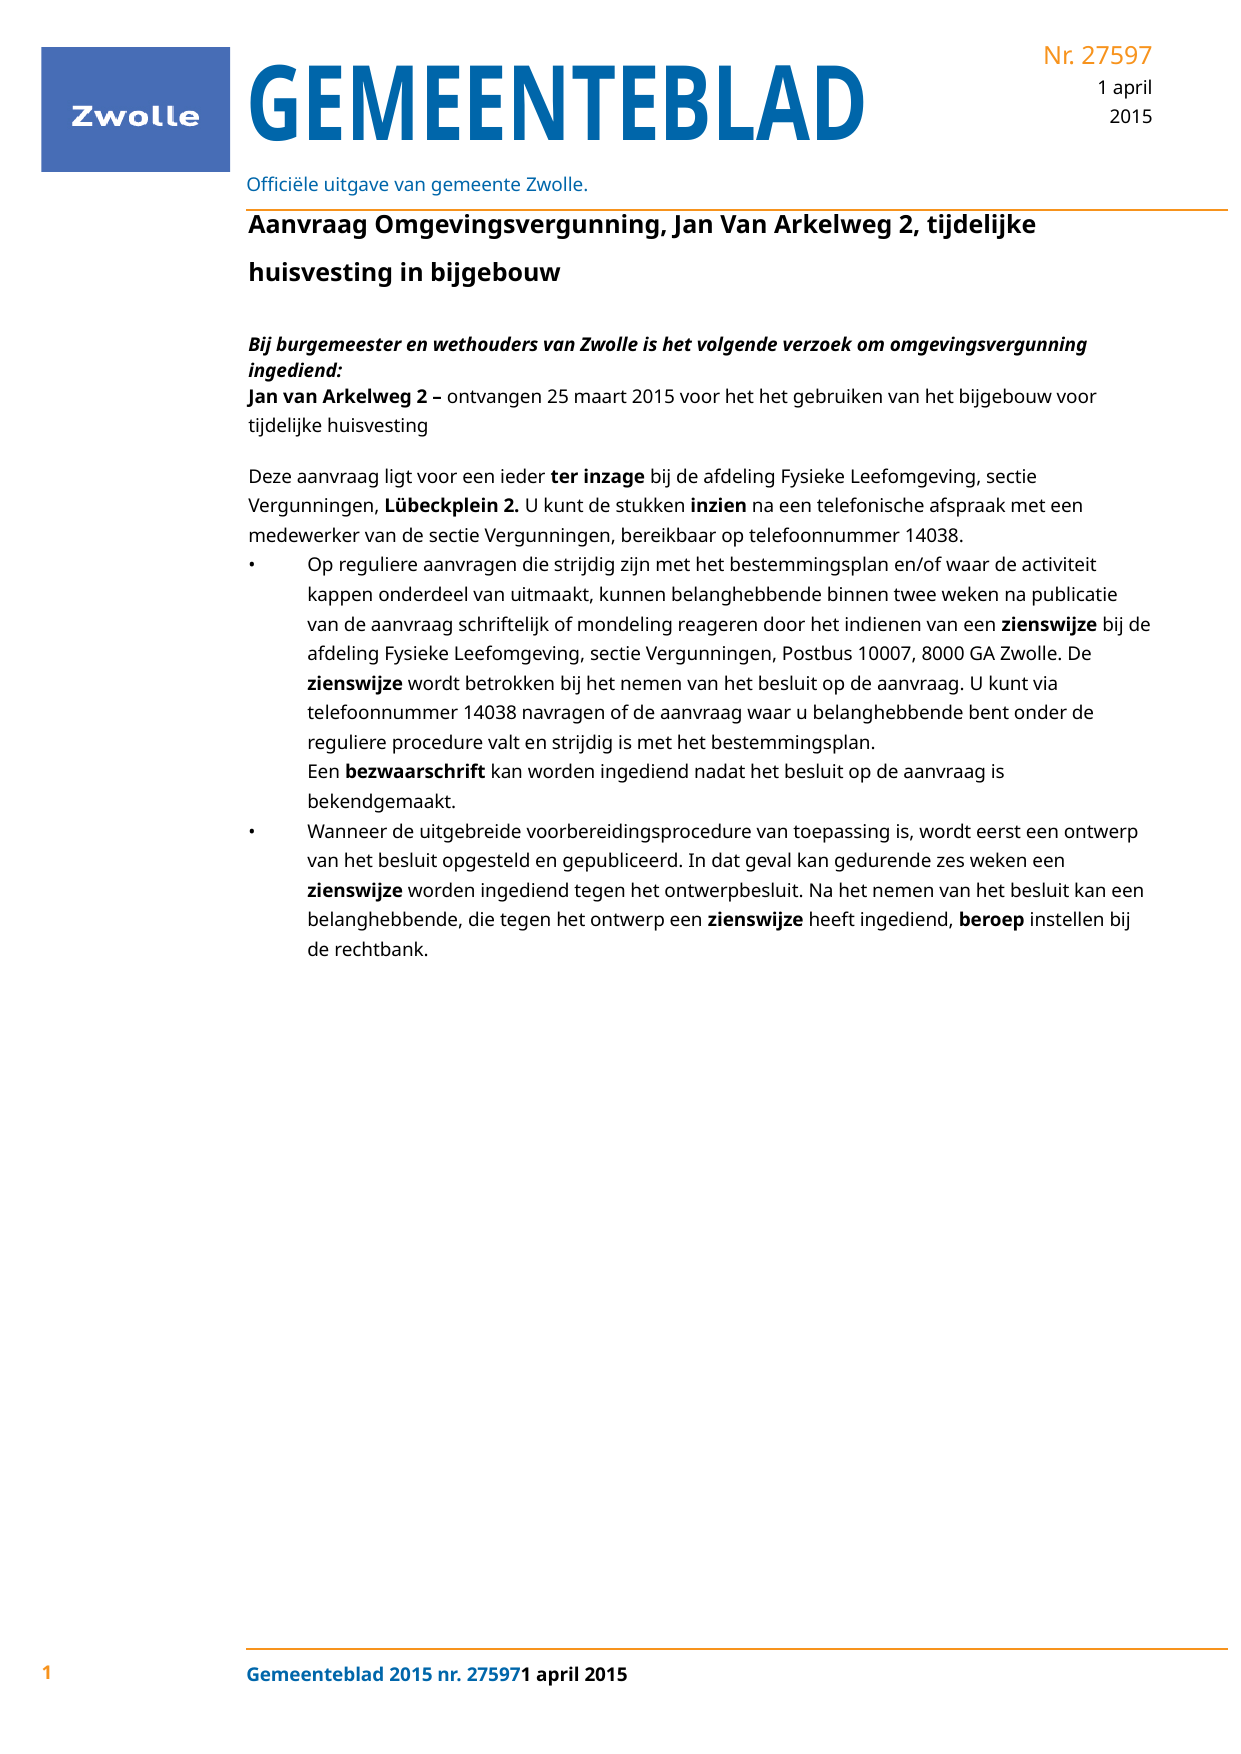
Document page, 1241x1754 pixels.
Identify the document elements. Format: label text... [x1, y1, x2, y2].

text Jan van Arkelweg 2 – ontvangen 25 maart 2015 voor het het gebruiken van het bijgebouw voor tijdelijke huisvesting [248, 383, 1152, 438]
list Een bezwaarschrift kan worden ingediend nadat het besluit op de aanvraag is bekendgemaakt. [248, 759, 1152, 814]
list Op reguliere aanvragen die strijdig zijn met het bestemmingsplan en/of waar de activiteit kappen onderdeel van uitmaakt, kunnen belanghebbende binnen twee weken na publicatie van de aanvraag schriftelijk of mondeling reageren door het indienen van een zienswijze bij de afdeling Fysieke Leefomgeving, sectie Vergunningen, Postbus 10007, 8000 GA Zwolle. De zienswijze wordt betrokken bij het nemen van het besluit op de aanvraag. U kunt via telefoonnummer 14038 navragen of de aanvraag waar u belanghebbende bent onder de reguliere procedure valt en strijdig is met het bestemmingsplan. [248, 552, 1152, 755]
text Bij burgemeester en wethouders van Zwolle is het volgende verzoek om omgevingsvergunning ingediend: [248, 331, 1152, 383]
text Aanvraag Omgevingsvergunning, Jan Van Arkelweg 2, tijdelijke huisvesting in bijgebouw [248, 211, 1152, 288]
text Deze aanvraag ligt voor een ieder ter inzage bij de afdeling Fysieke Leefomgeving, sectie Vergunningen, Lübeckplein 2. U kunt de stukken inzien na een telefonische afspraak met een medewerker van de sectie Vergunningen, bereikbaar op telefoonnummer 14038. [248, 463, 1152, 548]
list Wanneer de uitgebreide voorbereidingsprocedure van toepassing is, wordt eerst een ontwerp van het besluit opgesteld en gepubliceerd. In dat geval kan gedurende zes weken een zienswijze worden ingediend tegen het ontwerpbesluit. Na het nemen van het besluit kan een belanghebbende, die tegen het ontwerp een zienswijze heeft ingediend, beroep instellen bij de rechtbank. [248, 818, 1152, 962]
picture [41, 47, 231, 172]
